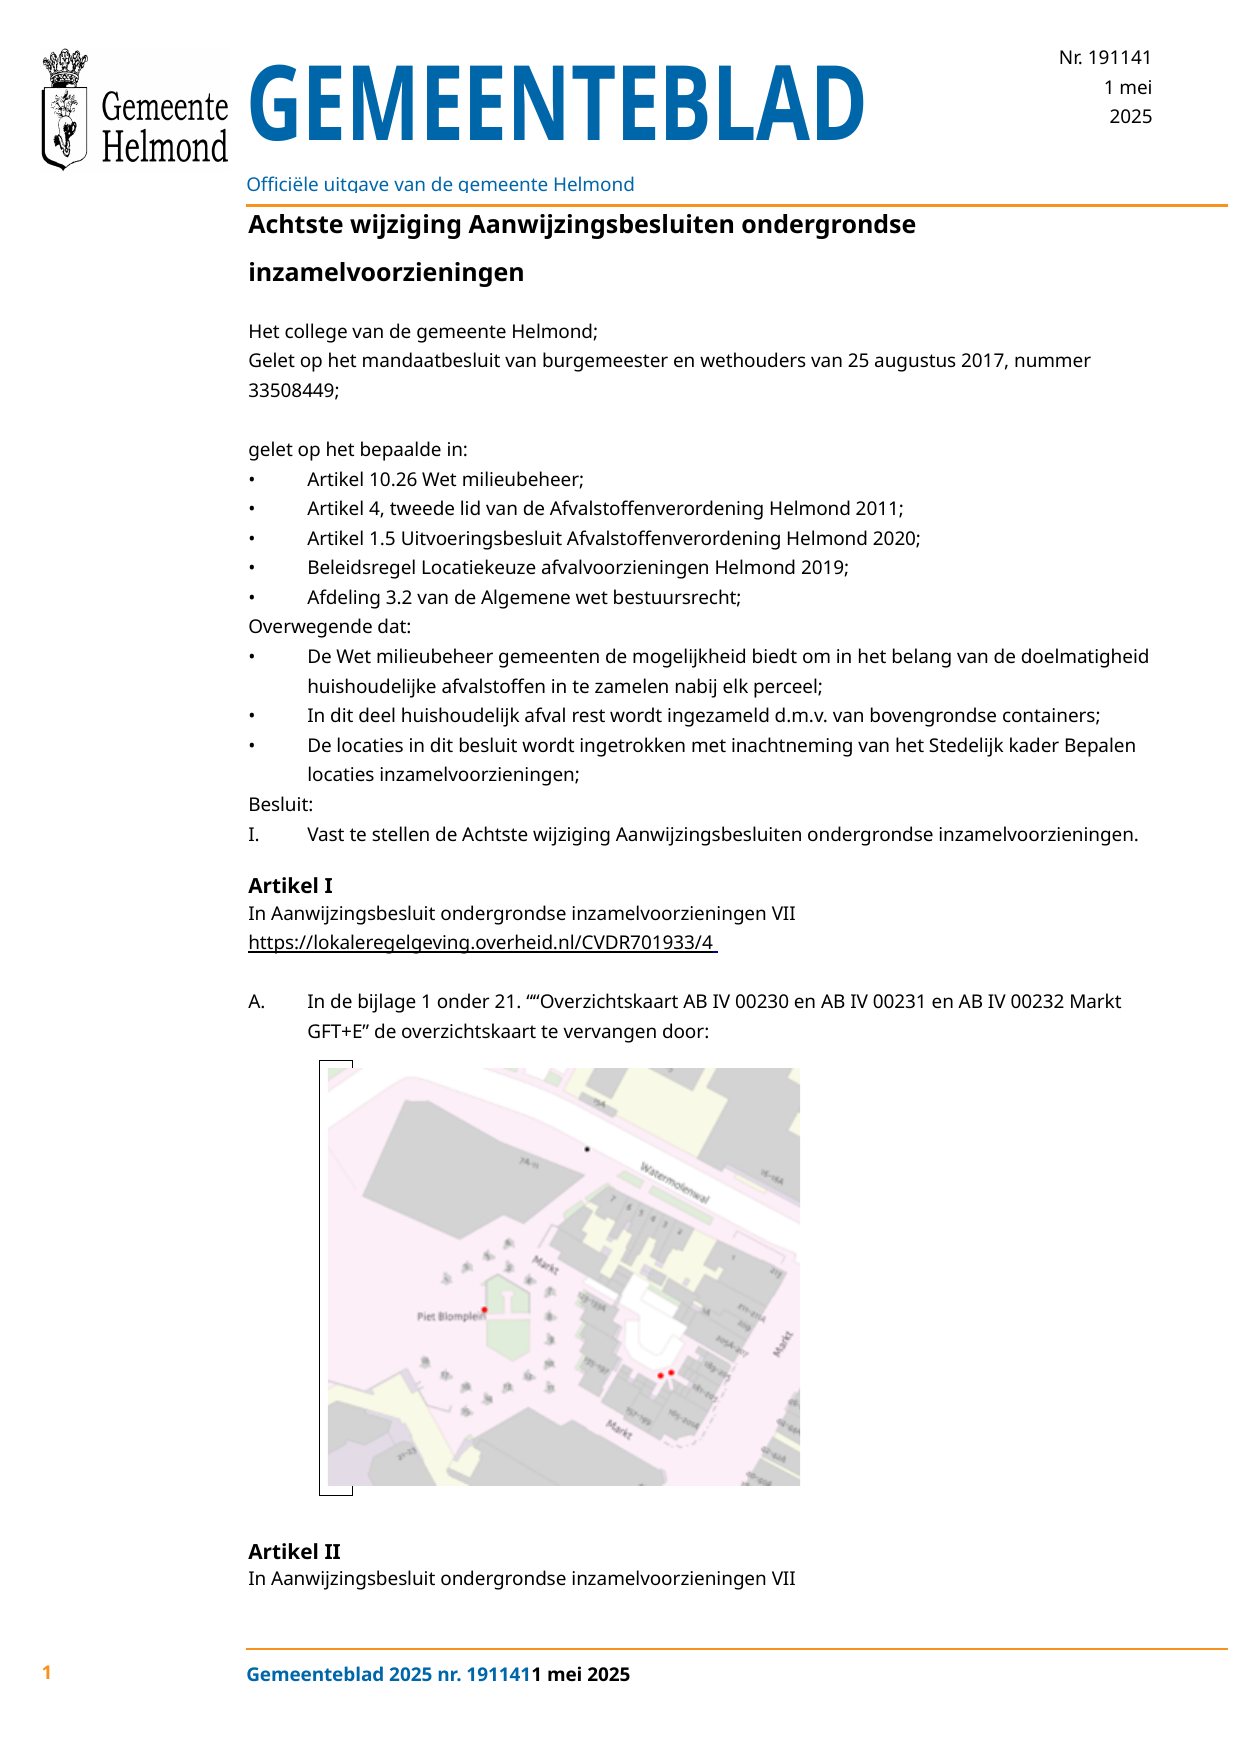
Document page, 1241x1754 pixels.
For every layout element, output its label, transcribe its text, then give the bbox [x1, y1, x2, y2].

list In dit deel huishoudelijk afval rest wordt ingezameld d.m.v. van bovengrondse containers; [248, 702, 1152, 728]
list Vast te stellen de Achtste wijziging Aanwijzingsbesluiten ondergrondse inzamelvoorzieningen. [248, 821, 1152, 847]
text Gelet op het mandaatbesluit van burgemeester en wethouders van 25 augustus 2017, nummer 33508449; [248, 347, 1152, 403]
text Besluit: [248, 791, 1152, 817]
text Overwegende dat: [248, 614, 1152, 639]
text gelet op het bepaalde in: [248, 436, 1152, 462]
list De locaties in dit besluit wordt ingetrokken met inachtneming van het Stedelijk kader Bepalen locaties inzamelvoorzieningen; [248, 732, 1152, 787]
list De Wet milieubeheer gemeenten de mogelijkheid biedt om in het belang van de doelmatigheid huishoudelijke afvalstoffen in te zamelen nabij elk perceel; [248, 643, 1152, 699]
text In Aanwijzingsbesluit ondergrondse inzamelvoorzieningen VII [248, 1566, 1152, 1591]
text Artikel II [248, 1537, 1152, 1566]
list Artikel 10.26 Wet milieubeheer; [248, 466, 1152, 492]
text Artikel I [248, 871, 1152, 900]
text In Aanwijzingsbesluit ondergrondse inzamelvoorzieningen VII [248, 900, 1152, 925]
list Beleidsregel Locatiekeuze afvalvoorzieningen Helmond 2019; [248, 554, 1152, 580]
list In de bijlage 1 onder 21. ““Overzichtskaart AB IV 00230 en AB IV 00231 en AB IV 00232 Markt GFT+E” de overzichtskaart te vervangen door: [248, 988, 1152, 1044]
list Artikel 1.5 Uitvoeringsbesluit Afvalstoffenverordening Helmond 2020; [248, 525, 1152, 551]
text Achtste wijziging Aanwijzingsbesluiten ondergrondse inzamelvoorzieningen [248, 207, 1152, 288]
list Afdeling 3.2 van de Algemene wet bestuursrecht; [248, 584, 1152, 610]
picture [41, 47, 231, 172]
text Het college van de gemeente Helmond; [248, 318, 1152, 344]
list Artikel 4, tweede lid van de Afvalstoffenverordening Helmond 2011; [248, 495, 1152, 521]
picture [327, 1068, 801, 1486]
text https://lokaleregelgeving.overheid.nl/CVDR701933/4 [248, 929, 1152, 955]
